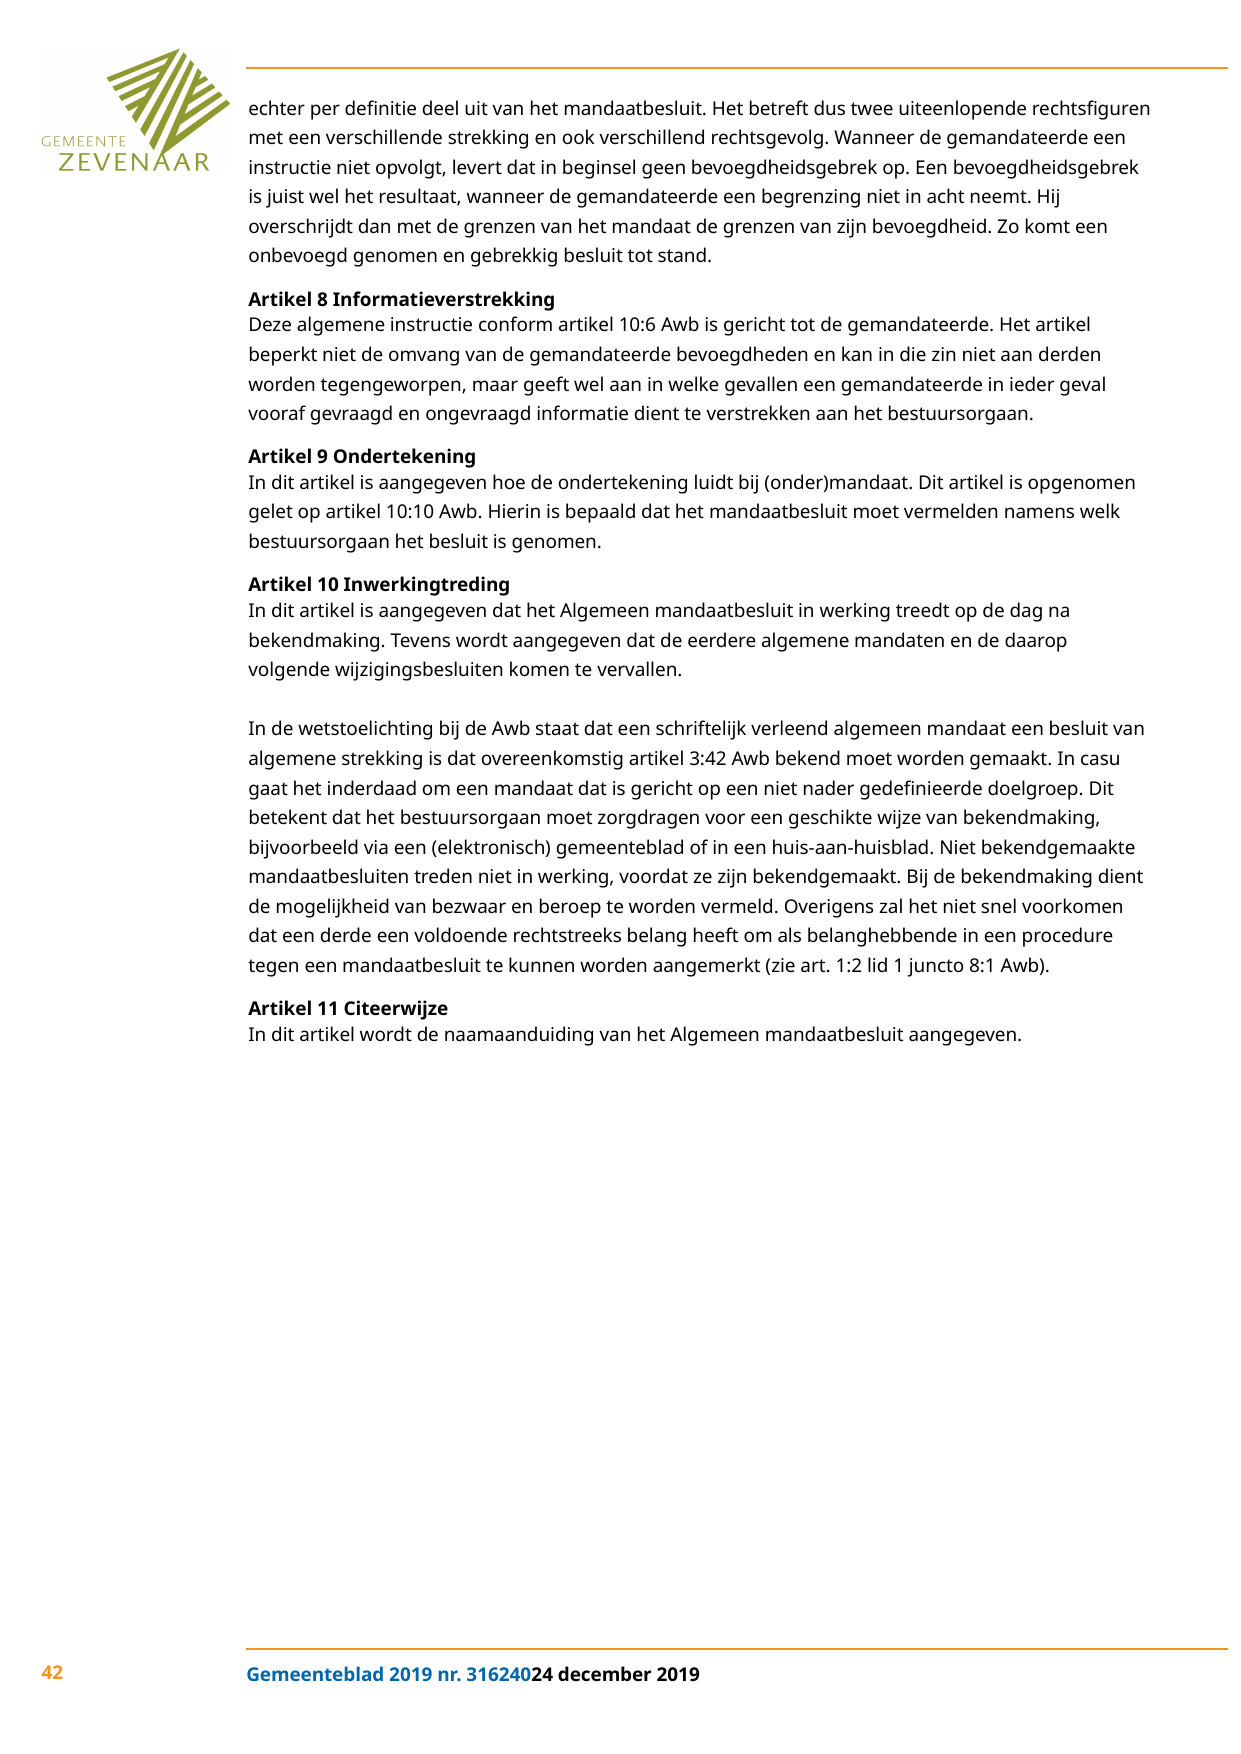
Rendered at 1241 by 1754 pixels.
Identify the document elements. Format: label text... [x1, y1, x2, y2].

text In dit artikel is aangegeven dat het Algemeen mandaatbesluit in werking treedt op de dag na bekendmaking. Tevens wordt aangegeven dat de eerdere algemene mandaten en de daarop volgende wijzigingsbesluiten komen te vervallen. [248, 597, 1152, 682]
text Artikel 11 Citeerwijze [248, 995, 1152, 1021]
text Artikel 10 Inwerkingtreding [248, 571, 1152, 597]
text In dit artikel is aangegeven hoe de ondertekening luidt bij (onder)mandaat. Dit artikel is opgenomen gelet op artikel 10:10 Awb. Hierin is bepaald dat het mandaatbesluit moet vermelden namens welk bestuursorgaan het besluit is genomen. [248, 469, 1152, 554]
text Artikel 9 Ondertekening [248, 443, 1152, 469]
text Artikel 8 Informatieverstrekking [248, 286, 1152, 312]
text Deze algemene instructie conform artikel 10:6 Awb is gericht tot de gemandateerde. Het artikel beperkt niet de omvang van de gemandateerde bevoegdheden en kan in die zin niet aan derden worden tegengeworpen, maar geeft wel aan in welke gevallen een gemandateerde in ieder geval vooraf gevraagd en ongevraagd informatie dient te verstrekken aan het bestuursorgaan. [248, 312, 1152, 426]
picture [41, 47, 231, 172]
text In dit artikel wordt de naamaanduiding van het Algemeen mandaatbesluit aangegeven. [248, 1021, 1152, 1047]
text echter per definitie deel uit van het mandaatbesluit. Het betreft dus twee uiteenlopende rechtsfiguren met een verschillende strekking en ook verschillend rechtsgevolg. Wanneer de gemandateerde een instructie niet opvolgt, levert dat in beginsel geen bevoegdheidsgebrek op. Een bevoegdheidsgebrek is juist wel het resultaat, wanneer de gemandateerde een begrenzing niet in acht neemt. Hij overschrijdt dan met de grenzen van het mandaat de grenzen van zijn bevoegdheid. Zo komt een onbevoegd genomen en gebrekkig besluit tot stand. [248, 95, 1152, 268]
text In de wetstoelichting bij de Awb staat dat een schriftelijk verleend algemeen mandaat een besluit van algemene strekking is dat overeenkomstig artikel 3:42 Awb bekend moet worden gemaakt. In casu gaat het inderdaad om een mandaat dat is gericht op een niet nader gedefinieerde doelgroep. Dit betekent dat het bestuursorgaan moet zorgdragen voor een geschikte wijze van bekendmaking, bijvoorbeeld via een (elektronisch) gemeenteblad of in een huis-aan-huisblad. Niet bekendgemaakte mandaatbesluiten treden niet in werking, voordat ze zijn bekendgemaakt. Bij de bekendmaking dient de mogelijkheid van bezwaar en beroep te worden vermeld. Overigens zal het niet snel voorkomen dat een derde een voldoende rechtstreeks belang heeft om als belanghebbende in een procedure tegen een mandaatbesluit te kunnen worden aangemerkt (zie art. 1:2 lid 1 juncto 8:1 Awb). [248, 716, 1152, 978]
